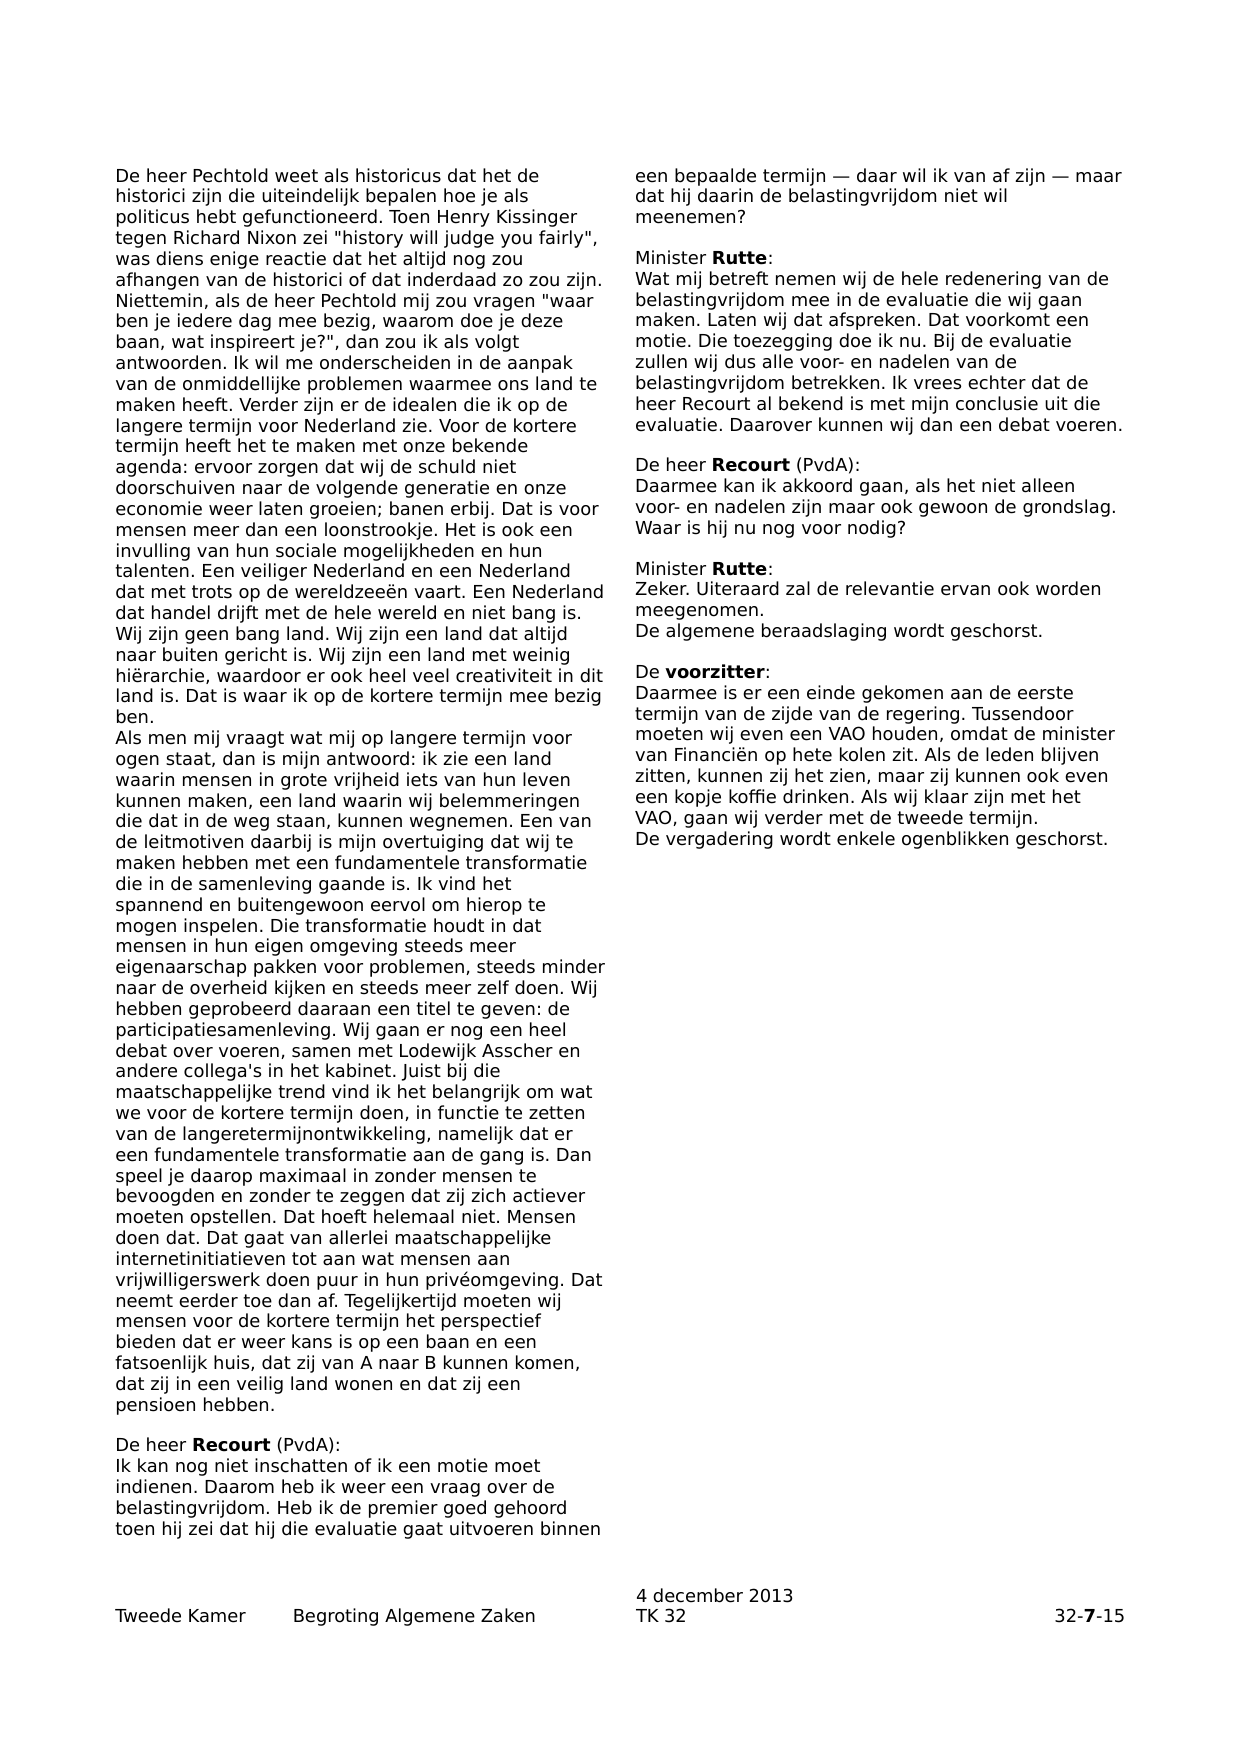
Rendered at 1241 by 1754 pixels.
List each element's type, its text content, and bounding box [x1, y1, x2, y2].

text De heer Recourt (PvdA): [635, 455, 1125, 476]
text De heer Pechtold weet als historicus dat het de historici zijn die uiteindelijk bepalen hoe je als politicus hebt gefunctioneerd. Toen Henry Kissinger tegen Richard Nixon zei "history will judge you fairly", was diens enige reactie dat het altijd nog zou afhangen van de historici of dat inderdaad zo zou zijn. Niettemin, als de heer Pechtold mij zou vragen "waar ben je iedere dag mee bezig, waarom doe je deze baan, wat inspireert je?", dan zou ik als volgt antwoorden. Ik wil me onderscheiden in de aanpak van de onmiddellijke problemen waarmee ons land te maken heeft. Verder zijn er de idealen die ik op de langere termijn voor Nederland zie. Voor de kortere termijn heeft het te maken met onze bekende agenda: ervoor zorgen dat wij de schuld niet doorschuiven naar de volgende generatie en onze economie weer laten groeien; banen erbij. Dat is voor mensen meer dan een loonstrookje. Het is ook een invulling van hun sociale mogelijkheden en hun talenten. Een veiliger Nederland en een Nederland dat met trots op de wereldzeeën vaart. Een Nederland dat handel drijft met de hele wereld en niet bang is. Wij zijn geen bang land. Wij zijn een land dat altijd naar buiten gericht is. Wij zijn een land met weinig hiërarchie, waardoor er ook heel veel creativiteit in dit land is. Dat is waar ik op de kortere termijn mee bezig ben. [115, 165, 605, 728]
text De vergadering wordt enkele ogenblikken geschorst. [635, 828, 1125, 849]
text Minister Rutte: [635, 558, 1125, 579]
text Zeker. Uiteraard zal de relevantie ervan ook worden meegenomen. [635, 579, 1125, 621]
text Minister Rutte: [635, 248, 1125, 268]
text Daarmee kan ik akkoord gaan, als het niet alleen voor- en nadelen zijn maar ook gewoon de grondslag. Waar is hij nu nog voor nodig? [635, 476, 1125, 538]
text De heer Recourt (PvdA): [115, 1435, 605, 1456]
text Ik kan nog niet inschatten of ik een motie moet indienen. Daarom heb ik weer een vraag over de belastingvrijdom. Heb ik de premier goed gehoord toen hij zei dat hij die evaluatie gaat uitvoeren binnen [115, 1456, 605, 1539]
text Wat mij betreft nemen wij de hele redenering van de belastingvrijdom mee in de evaluatie die wij gaan maken. Laten wij dat afspreken. Dat voorkomt een motie. Die toezegging doe ik nu. Bij de evaluatie zullen wij dus alle voor- en nadelen van de belastingvrijdom betrekken. Ik vrees echter dat de heer Recourt al bekend is met mijn conclusie uit die evaluatie. Daarover kunnen wij dan een debat voeren. [635, 268, 1125, 435]
text Daarmee is er een einde gekomen aan de eerste termijn van de zijde van de regering. Tussendoor moeten wij even een VAO houden, omdat de minister van Financiën op hete kolen zit. Als de leden blijven zitten, kunnen zij het zien, maar zij kunnen ook even een kopje koffie drinken. Als wij klaar zijn met het VAO, gaan wij verder met de tweede termijn. [635, 682, 1125, 828]
text De algemene beraadslaging wordt geschorst. [635, 621, 1125, 642]
text een bepaalde termijn — daar wil ik van af zijn — maar dat hij daarin de belastingvrijdom niet wil meenemen? [635, 165, 1125, 228]
text De voorzitter: [635, 662, 1125, 682]
text Als men mij vraagt wat mij op langere termijn voor ogen staat, dan is mijn antwoord: ik zie een land waarin mensen in grote vrijheid iets van hun leven kunnen maken, een land waarin wij belemmeringen die dat in de weg staan, kunnen wegnemen. Een van de leitmotiven daarbij is mijn overtuiging dat wij te maken hebben met een fundamentele transformatie die in de samenleving gaande is. Ik vind het spannend en buitengewoon eervol om hierop te mogen inspelen. Die transformatie houdt in dat mensen in hun eigen omgeving steeds meer eigenaarschap pakken voor problemen, steeds minder naar de overheid kijken en steeds meer zelf doen. Wij hebben geprobeerd daaraan een titel te geven: de participatiesamenleving. Wij gaan er nog een heel debat over voeren, samen met Lodewijk Asscher en andere collega's in het kabinet. Juist bij die maatschappelijke trend vind ik het belangrijk om wat we voor de kortere termijn doen, in functie te zetten van de langeretermijnontwikkeling, namelijk dat er een fundamentele transformatie aan de gang is. Dan speel je daarop maximaal in zonder mensen te bevoogden en zonder te zeggen dat zij zich actiever moeten opstellen. Dat hoeft helemaal niet. Mensen doen dat. Dat gaat van allerlei maatschappelijke internetinitiatieven tot aan wat mensen aan vrijwilligerswerk doen puur in hun privéomgeving. Dat neemt eerder toe dan af. Tegelijkertijd moeten wij mensen voor de kortere termijn het perspectief bieden dat er weer kans is op een baan en een fatsoenlijk huis, dat zij van A naar B kunnen komen, dat zij in een veilig land wonen en dat zij een pensioen hebben. [115, 728, 605, 1415]
